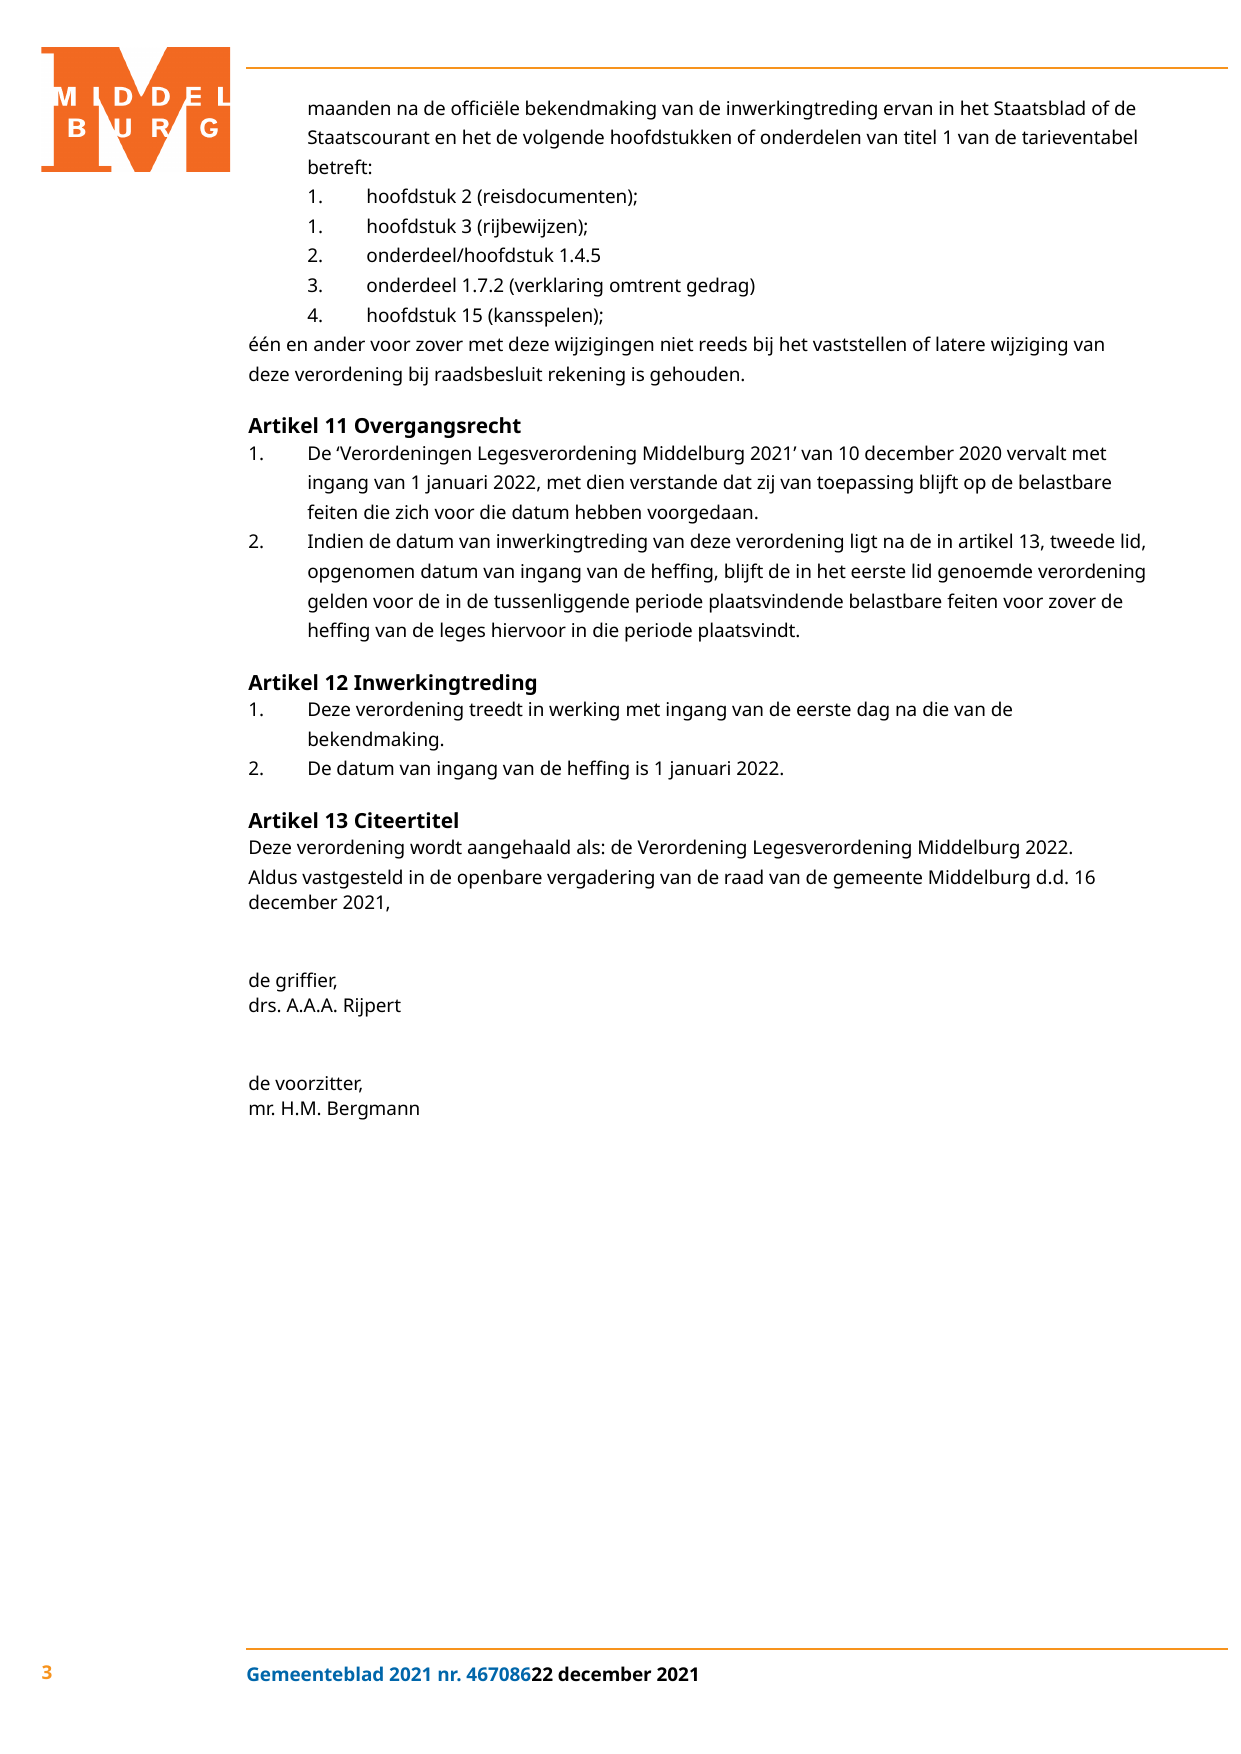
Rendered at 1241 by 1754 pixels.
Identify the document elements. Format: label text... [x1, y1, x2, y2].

list De ‘Verordeningen Legesverordening Middelburg 2021’ van 10 december 2020 vervalt met ingang van 1 januari 2022, met dien verstande dat zij van toepassing blijft op de belastbare feiten die zich voor die datum hebben voorgedaan. [248, 440, 1152, 525]
list onderdeel 1.7.2 (verklaring omtrent gedrag) [307, 272, 1152, 298]
text de griffier, [248, 967, 1152, 992]
list hoofdstuk 2 (reisdocumenten); [307, 183, 1152, 209]
text Deze verordening wordt aangehaald als: de Verordening Legesverordening Middelburg 2022. [248, 834, 1152, 860]
text drs. A.A.A. Rijpert [248, 992, 1152, 1018]
list Indien de datum van inwerkingtreding van deze verordening ligt na de in artikel 13, tweede lid, opgenomen datum van ingang van de heffing, blijft de in het eerste lid genoemde verordening gelden voor de in de tussenliggende periode plaatsvindende belastbare feiten voor zover de heffing van de leges hiervoor in die periode plaatsvindt. [248, 529, 1152, 643]
list Deze verordening treedt in werking met ingang van de eerste dag na die van de bekendmaking. [248, 696, 1152, 752]
text Artikel 11 Overgangsrecht [248, 411, 1152, 440]
text mr. H.M. Bergmann [248, 1095, 1152, 1121]
text Artikel 13 Citeertitel [248, 806, 1152, 834]
text Artikel 12 Inwerkingtreding [248, 668, 1152, 696]
text de voorzitter, [248, 1070, 1152, 1095]
list maanden na de officiële bekendmaking van de inwerkingtreding ervan in het Staatsblad of de Staatscourant en het de volgende hoofdstukken of onderdelen van titel 1 van de tarieventabel betreft: [248, 95, 1152, 180]
list onderdeel/hoofdstuk 1.4.5 [307, 243, 1152, 268]
text één en ander voor zover met deze wijzigingen niet reeds bij het vaststellen of latere wijziging van deze verordening bij raadsbesluit rekening is gehouden. [248, 331, 1152, 387]
text Aldus vastgesteld in de openbare vergadering van de raad van de gemeente Middelburg d.d. 16 december 2021, [248, 864, 1152, 915]
list hoofdstuk 15 (kansspelen); [307, 302, 1152, 328]
picture [41, 47, 231, 172]
list hoofdstuk 3 (rijbewijzen); [307, 213, 1152, 239]
list De datum van ingang van de heffing is 1 januari 2022. [248, 755, 1152, 781]
